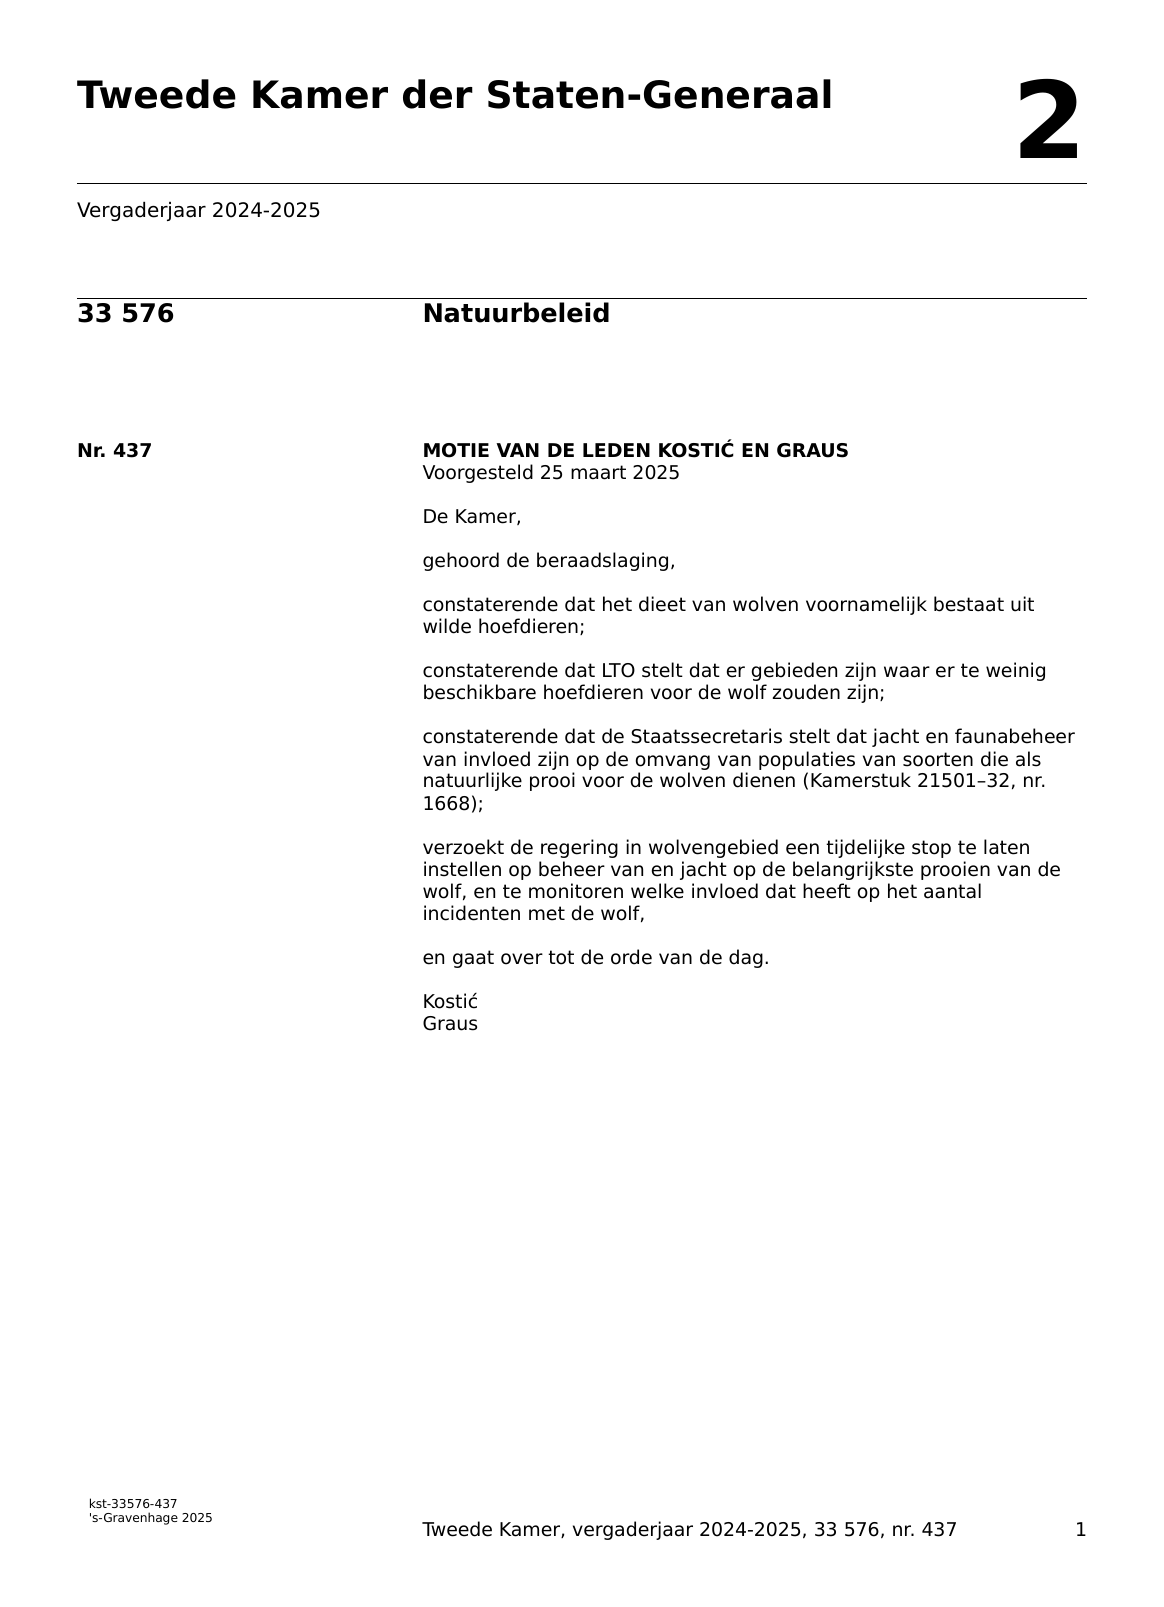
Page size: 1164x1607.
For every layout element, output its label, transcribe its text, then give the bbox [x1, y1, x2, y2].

subtitle Nr. 437 MOTIE VAN DE LEDEN KOSTIĆ EN GRAUS [77, 440, 1087, 462]
text kst-33576-437 [88, 1497, 323, 1511]
text gehoord de beraadslaging, [422, 550, 1087, 572]
text en gaat over tot de orde van de dag. [422, 947, 1087, 969]
text Kostić [422, 991, 1087, 1013]
subtitle 33 576 Natuurbeleid [77, 299, 1087, 329]
table_header Tweede Kamer der Staten-Generaal [77, 59, 886, 183]
text Graus [422, 1013, 1087, 1035]
text verzoekt de regering in wolvengebied een tijdelijke stop te laten instellen op beheer van en jacht op de belangrijkste prooien van de wolf, en te monitoren welke invloed dat heeft op het aantal incidenten met de wolf, [422, 837, 1087, 924]
table_cell Vergaderjaar 2024-2025 [77, 184, 1087, 298]
table_header 2 [886, 59, 1087, 183]
text 's-Gravenhage 2025 [88, 1511, 323, 1525]
text De Kamer, [422, 506, 1087, 528]
text constaterende dat het dieet van wolven voornamelijk bestaat uit wilde hoefdieren; [422, 594, 1087, 638]
text constaterende dat de Staatssecretaris stelt dat jacht en faunabeheer van invloed zijn op de omvang van populaties van soorten die als natuurlijke prooi voor de wolven dienen (Kamerstuk 21501–32, nr. 1668); [422, 726, 1087, 814]
text Voorgesteld 25 maart 2025 [422, 462, 1087, 484]
text constaterende dat LTO stelt dat er gebieden zijn waar er te weinig beschikbare hoefdieren voor de wolf zouden zijn; [422, 660, 1087, 704]
